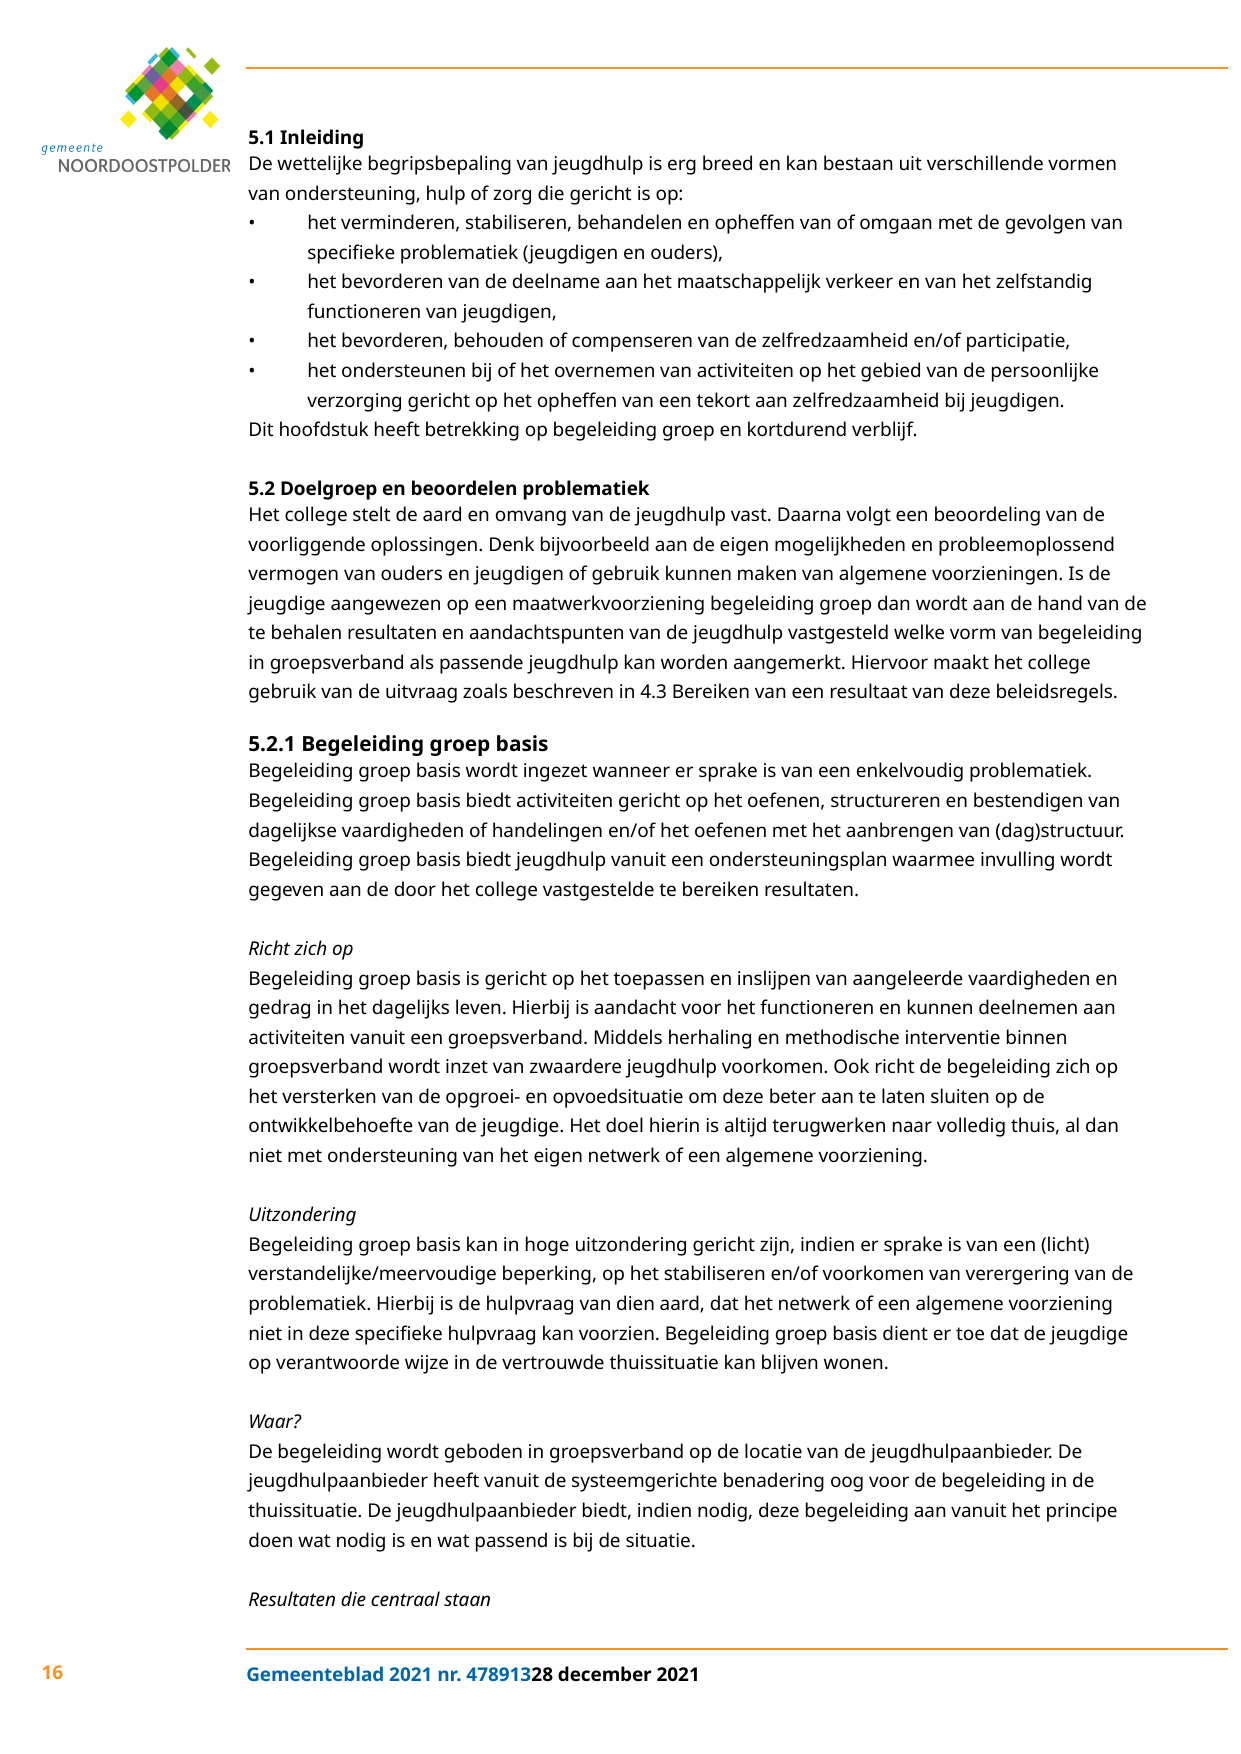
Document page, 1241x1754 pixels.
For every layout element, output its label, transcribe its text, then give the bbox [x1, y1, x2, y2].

text Uitzondering [248, 1201, 1152, 1227]
text De begeleiding wordt geboden in groepsverband op de locatie van de jeugdhulpaanbieder. De jeugdhulpaanbieder heeft vanuit de systeemgerichte benadering oog voor de begeleiding in de thuissituatie. De jeugdhulpaanbieder biedt, indien nodig, deze begeleiding aan vanuit het principe doen wat nodig is en wat passend is bij de situatie. [248, 1438, 1152, 1552]
text Het college stelt de aard en omvang van de jeugdhulp vast. Daarna volgt een beoordeling van de voorliggende oplossingen. Denk bijvoorbeeld aan de eigen mogelijkheden en probleemoplossend vermogen van ouders en jeugdigen of gebruik kunnen maken van algemene voorzieningen. Is de jeugdige aangewezen op een maatwerkvoorziening begeleiding groep dan wordt aan de hand van de te behalen resultaten en aandachtspunten van de jeugdhulp vastgesteld welke vorm van begeleiding in groepsverband als passende jeugdhulp kan worden aangemerkt. Hiervoor maakt het college gebruik van de uitvraag zoals beschreven in 4.3 Bereiken van een resultaat van deze beleidsregels. [248, 501, 1152, 704]
text Begeleiding groep basis wordt ingezet wanneer er sprake is van een enkelvoudig problematiek. Begeleiding groep basis biedt activiteiten gericht op het oefenen, structureren en bestendigen van dagelijkse vaardigheden of handelingen en/of het oefenen met het aanbrengen van (dag)structuur. Begeleiding groep basis biedt jeugdhulp vanuit een ondersteuningsplan waarmee invulling wordt gegeven aan de door het college vastgestelde te bereiken resultaten. [248, 758, 1152, 902]
text Richt zich op [248, 935, 1152, 961]
text Resultaten die centraal staan [248, 1586, 1152, 1612]
text 5.2.1 Begeleiding groep basis [248, 729, 1152, 758]
picture [41, 47, 231, 172]
text Dit hoofdstuk heeft betrekking op begeleiding groep en kortdurend verblijf. [248, 416, 1152, 442]
list het bevorderen, behouden of compenseren van de zelfredzaamheid en/of participatie, [248, 328, 1152, 353]
text 5.1 Inleiding [248, 124, 1152, 150]
list het bevorderen van de deelname aan het maatschappelijk verkeer en van het zelfstandig functioneren van jeugdigen, [248, 268, 1152, 324]
text Begeleiding groep basis kan in hoge uitzondering gericht zijn, indien er sprake is van een (licht) verstandelijke/meervoudige beperking, op het stabiliseren en/of voorkomen van verergering van de problematiek. Hierbij is de hulpvraag van dien aard, dat het netwerk of een algemene voorziening niet in deze specifieke hulpvraag kan voorzien. Begeleiding groep basis dient er toe dat de jeugdige op verantwoorde wijze in de vertrouwde thuissituatie kan blijven wonen. [248, 1231, 1152, 1375]
list het verminderen, stabiliseren, behandelen en opheffen van of omgaan met de gevolgen van specifieke problematiek (jeugdigen en ouders), [248, 209, 1152, 264]
list het ondersteunen bij of het overnemen van activiteiten op het gebied van de persoonlijke verzorging gericht op het opheffen van een tekort aan zelfredzaamheid bij jeugdigen. [248, 357, 1152, 412]
text Begeleiding groep basis is gericht op het toepassen en inslijpen van aangeleerde vaardigheden en gedrag in het dagelijks leven. Hierbij is aandacht voor het functioneren en kunnen deelnemen aan activiteiten vanuit een groepsverband. Middels herhaling en methodische interventie binnen groepsverband wordt inzet van zwaardere jeugdhulp voorkomen. Ook richt de begeleiding zich op het versterken van de opgroei- en opvoedsituatie om deze beter aan te laten sluiten op de ontwikkelbehoefte van de jeugdige. Het doel hierin is altijd terugwerken naar volledig thuis, al dan niet met ondersteuning van het eigen netwerk of een algemene voorziening. [248, 965, 1152, 1168]
text De wettelijke begripsbepaling van jeugdhulp is erg breed en kan bestaan uit verschillende vormen van ondersteuning, hulp of zorg die gericht is op: [248, 150, 1152, 205]
text Waar? [248, 1408, 1152, 1434]
text 5.2 Doelgroep en beoordelen problematiek [248, 476, 1152, 501]
